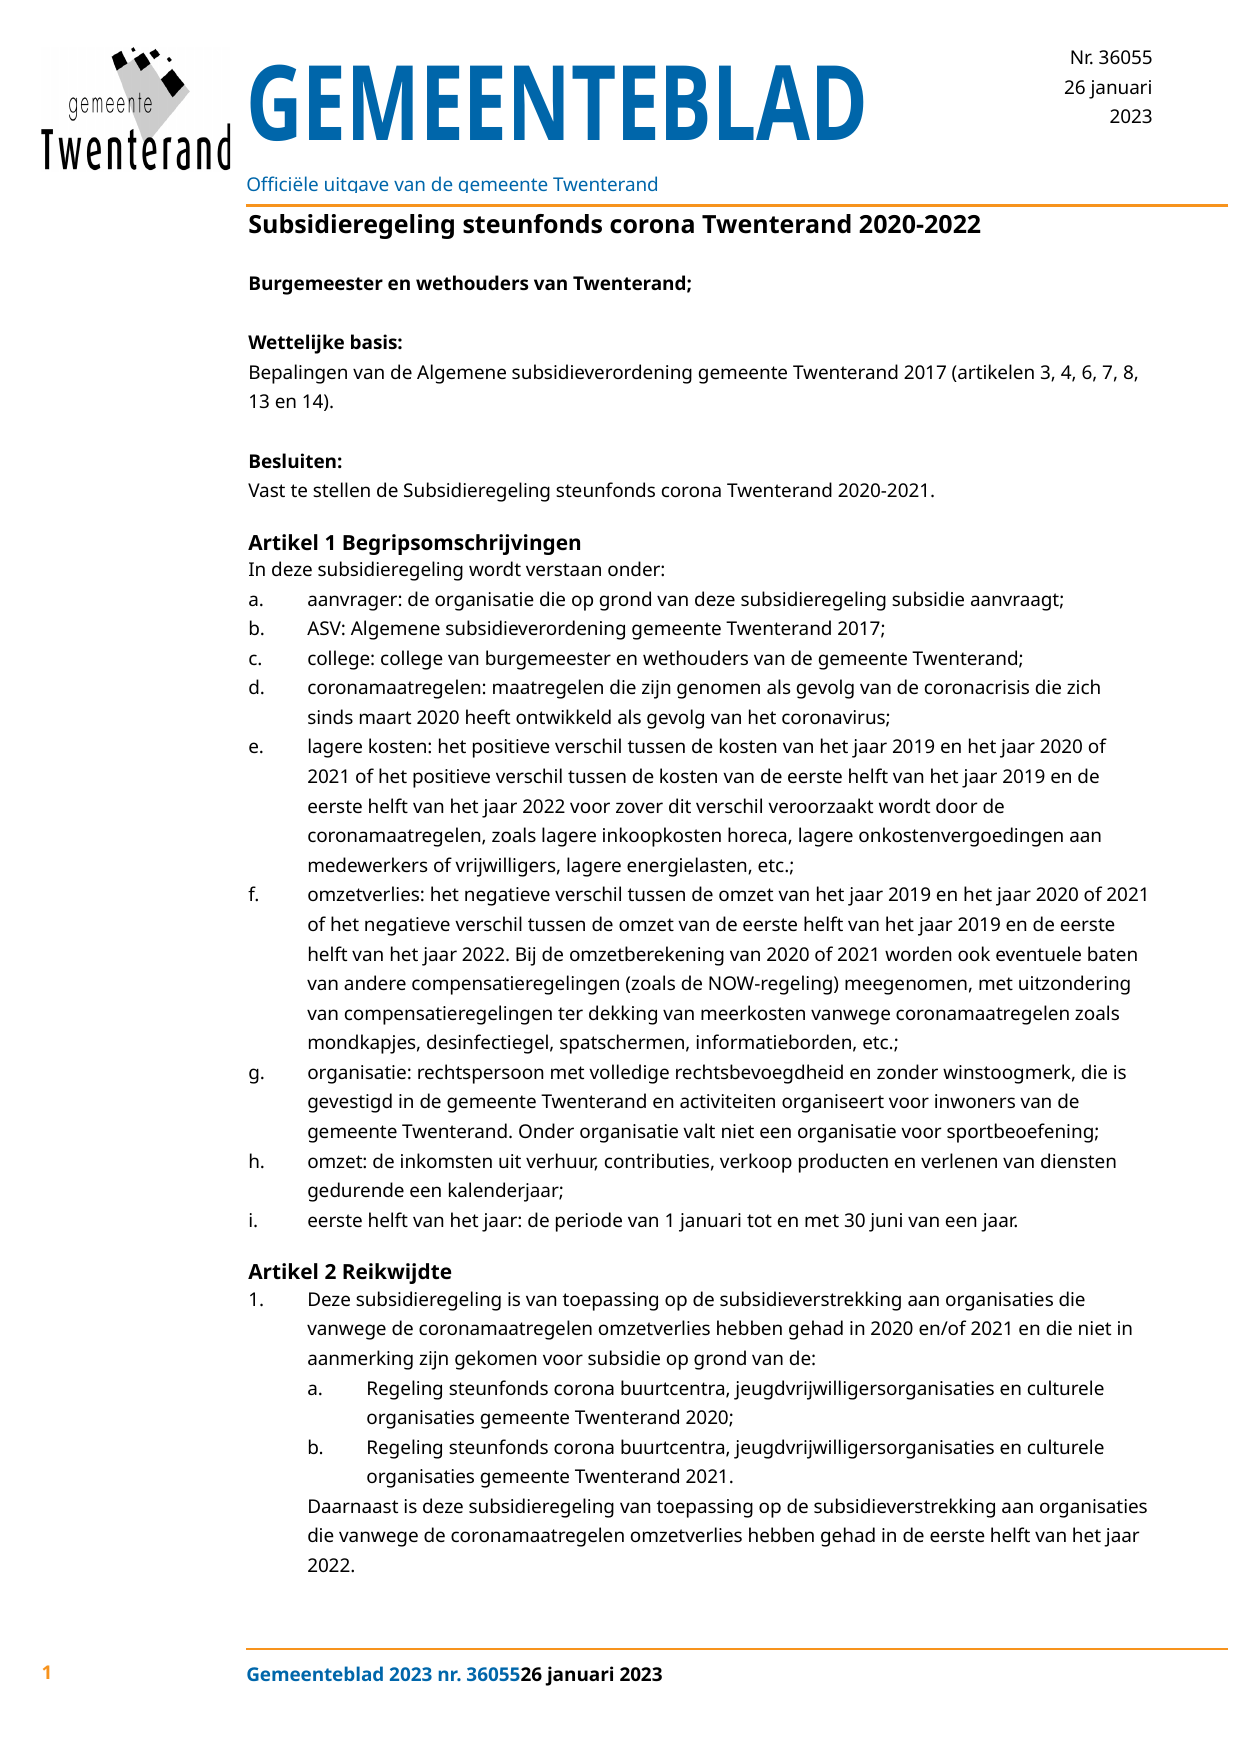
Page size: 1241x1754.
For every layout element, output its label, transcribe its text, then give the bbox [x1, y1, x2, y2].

list Deze subsidieregeling is van toepassing op de subsidieverstrekking aan organisaties die vanwege de coronamaatregelen omzetverlies hebben gehad in 2020 en/of 2021 en die niet in aanmerking zijn gekomen voor subsidie op grond van de: [248, 1286, 1152, 1371]
text Wettelijke basis: [248, 329, 1152, 355]
list college: college van burgemeester en wethouders van de gemeente Twenterand; [248, 645, 1152, 671]
list eerste helft van het jaar: de periode van 1 januari tot en met 30 juni van een jaar. [248, 1207, 1152, 1233]
text Artikel 1 Begripsomschrijvingen [248, 528, 1152, 556]
list organisatie: rechtspersoon met volledige rechtsbevoegdheid en zonder winstoogmerk, die is gevestigd in de gemeente Twenterand en activiteiten organiseert voor inwoners van de gemeente Twenterand. Onder organisatie valt niet een organisatie voor sportbeoefening; [248, 1059, 1152, 1144]
list coronamaatregelen: maatregelen die zijn genomen als gevolg van de coronacrisis die zich sinds maart 2020 heeft ontwikkeld als gevolg van het coronavirus; [248, 674, 1152, 730]
list aanvrager: de organisatie die op grond van deze subsidieregeling subsidie aanvraagt; [248, 586, 1152, 612]
list Daarnaast is deze subsidieregeling van toepassing op de subsidieverstrekking aan organisaties die vanwege de coronamaatregelen omzetverlies hebben gehad in de eerste helft van het jaar 2022. [248, 1493, 1152, 1578]
list omzetverlies: het negatieve verschil tussen de omzet van het jaar 2019 en het jaar 2020 of 2021 of het negatieve verschil tussen de omzet van de eerste helft van het jaar 2019 en de eerste helft van het jaar 2022. Bij de omzetberekening van 2020 of 2021 worden ook eventuele baten van andere compensatieregelingen (zoals de NOW-regeling) meegenomen, met uitzondering van compensatieregelingen ter dekking van meerkosten vanwege coronamaatregelen zoals mondkapjes, desinfectiegel, spatschermen, informatieborden, etc.; [248, 882, 1152, 1055]
list lagere kosten: het positieve verschil tussen de kosten van het jaar 2019 en het jaar 2020 of 2021 of het positieve verschil tussen de kosten van de eerste helft van het jaar 2019 en de eerste helft van het jaar 2022 voor zover dit verschil veroorzaakt wordt door de coronamaatregelen, zoals lagere inkoopkosten horeca, lagere onkostenvergoedingen aan medewerkers of vrijwilligers, lagere energielasten, etc.; [248, 734, 1152, 878]
list Regeling steunfonds corona buurtcentra, jeugdvrijwilligersorganisaties en culturele organisaties gemeente Twenterand 2021. [307, 1434, 1152, 1489]
list omzet: de inkomsten uit verhuur, contributies, verkoop producten en verlenen van diensten gedurende een kalenderjaar; [248, 1148, 1152, 1203]
picture [41, 47, 231, 172]
text In deze subsidieregeling wordt verstaan onder: [248, 556, 1152, 582]
text Artikel 2 Reikwijdte [248, 1257, 1152, 1286]
list ASV: Algemene subsidieverordening gemeente Twenterand 2017; [248, 615, 1152, 641]
text Subsidieregeling steunfonds corona Twenterand 2020-2022 [248, 207, 1152, 241]
list Regeling steunfonds corona buurtcentra, jeugdvrijwilligersorganisaties en culturele organisaties gemeente Twenterand 2020; [307, 1375, 1152, 1430]
text Burgemeester en wethouders van Twenterand; [248, 270, 1152, 296]
text Vast te stellen de Subsidieregeling steunfonds corona Twenterand 2020-2021. [248, 477, 1152, 503]
text Besluiten: [248, 448, 1152, 473]
text Bepalingen van de Algemene subsidieverordening gemeente Twenterand 2017 (artikelen 3, 4, 6, 7, 8, 13 en 14). [248, 359, 1152, 414]
